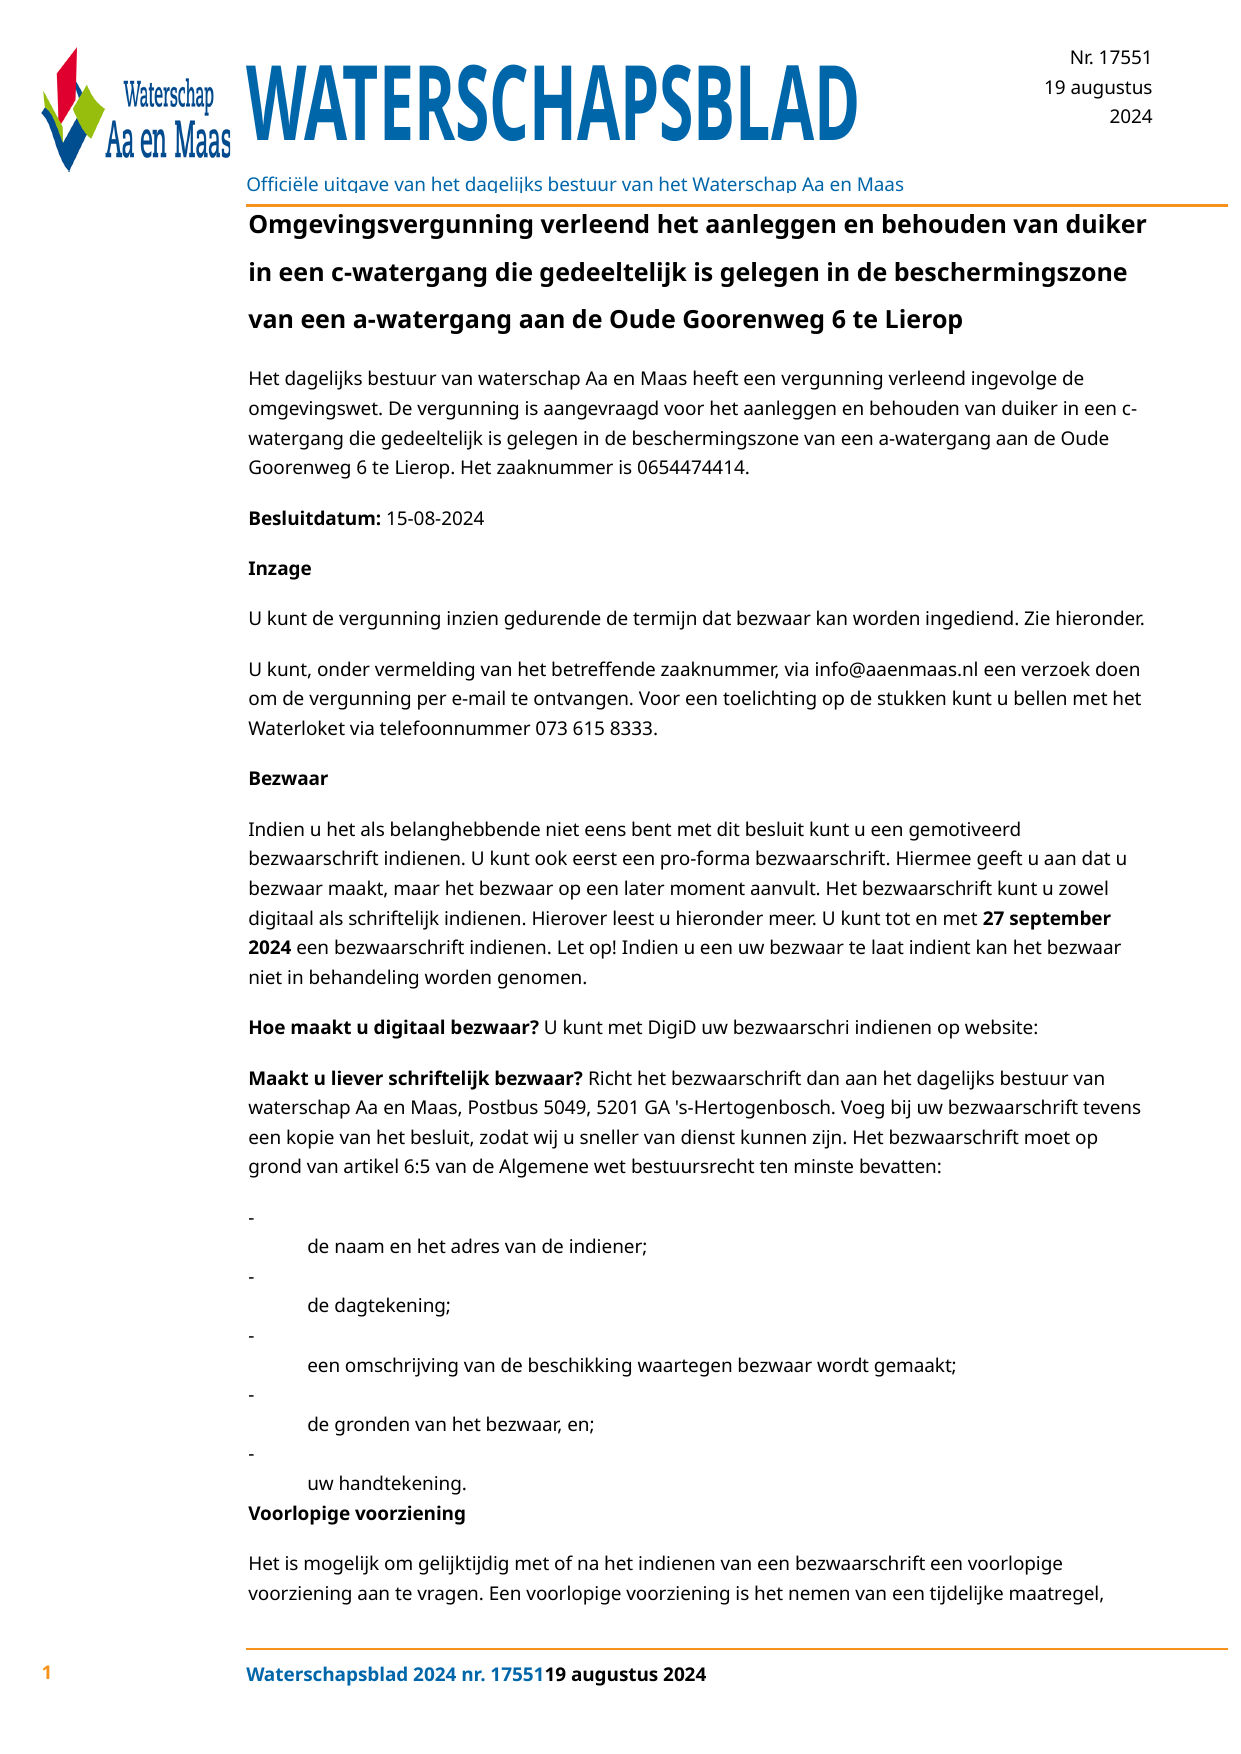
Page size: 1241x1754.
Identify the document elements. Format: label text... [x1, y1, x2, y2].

text Maakt u liever schriftelijk bezwaar? Richt het bezwaarschrift dan aan het dagelijks bestuur van waterschap Aa en Maas, Postbus 5049, 5201 GA 's-Hertogenbosch. Voeg bij uw bezwaarschrift tevens een kopie van het besluit, zodat wij u sneller van dienst kunnen zijn. Het bezwaarschrift moet op grond van artikel 6:5 van de Algemene wet bestuursrecht ten minste bevatten: [248, 1065, 1152, 1179]
text Omgevingsvergunning verleend het aanleggen en behouden van duiker in een c-watergang die gedeeltelijk is gelegen in de beschermingszone van een a-watergang aan de Oude Goorenweg 6 te Lierop [248, 207, 1152, 336]
text U kunt, onder vermelding van het betreffende zaaknummer, via info@aaenmaas.nl een verzoek doen om de vergunning per e-mail te ontvangen. Voor een toelichting op de stukken kunt u bellen met het Waterloket via telefoonnummer 073 615 8333. [248, 656, 1152, 741]
list de dagtekening; [248, 1293, 1152, 1318]
list uw handtekening. [248, 1470, 1152, 1496]
text Inzage [248, 555, 1152, 581]
list de naam en het adres van de indiener; [248, 1233, 1152, 1259]
text Het dagelijks bestuur van waterschap Aa en Maas heeft een vergunning verleend ingevolge de omgevingswet. De vergunning is aangevraagd voor het aanleggen en behouden van duiker in een c-watergang die gedeeltelijk is gelegen in de beschermingszone van een a-watergang aan de Oude Goorenweg 6 te Lierop. Het zaaknummer is 0654474414. [248, 366, 1152, 480]
text Besluitdatum: 15-08-2024 [248, 505, 1152, 530]
text Voorlopige voorziening [248, 1500, 1152, 1525]
text U kunt de vergunning inzien gedurende de termijn dat bezwaar kan worden ingediend. Zie hieronder. [248, 606, 1152, 631]
text Hoe maakt u digitaal bezwaar? U kunt met DigiD uw bezwaarschri indienen op website: [248, 1014, 1152, 1040]
list de gronden van het bezwaar, en; [248, 1411, 1152, 1437]
picture [41, 47, 231, 172]
text Indien u het als belanghebbende niet eens bent met dit besluit kunt u een gemotiveerd bezwaarschrift indienen. U kunt ook eerst een pro-forma bezwaarschrift. Hiermee geeft u aan dat u bezwaar maakt, maar het bezwaar op een later moment aanvult. Het bezwaarschrift kunt u zowel digitaal als schriftelijk indienen. Hierover leest u hieronder meer. U kunt tot en met 27 september 2024 een bezwaarschrift indienen. Let op! Indien u een uw bezwaar te laat indient kan het bezwaar niet in behandeling worden genomen. [248, 816, 1152, 989]
text Het is mogelijk om gelijktijdig met of na het indienen van een bezwaarschrift een voorlopige voorziening aan te vragen. Een voorlopige voorziening is het nemen van een tijdelijke maatregel, [248, 1550, 1152, 1605]
list een omschrijving van de beschikking waartegen bezwaar wordt gemaakt; [248, 1352, 1152, 1377]
text Bezwaar [248, 766, 1152, 791]
